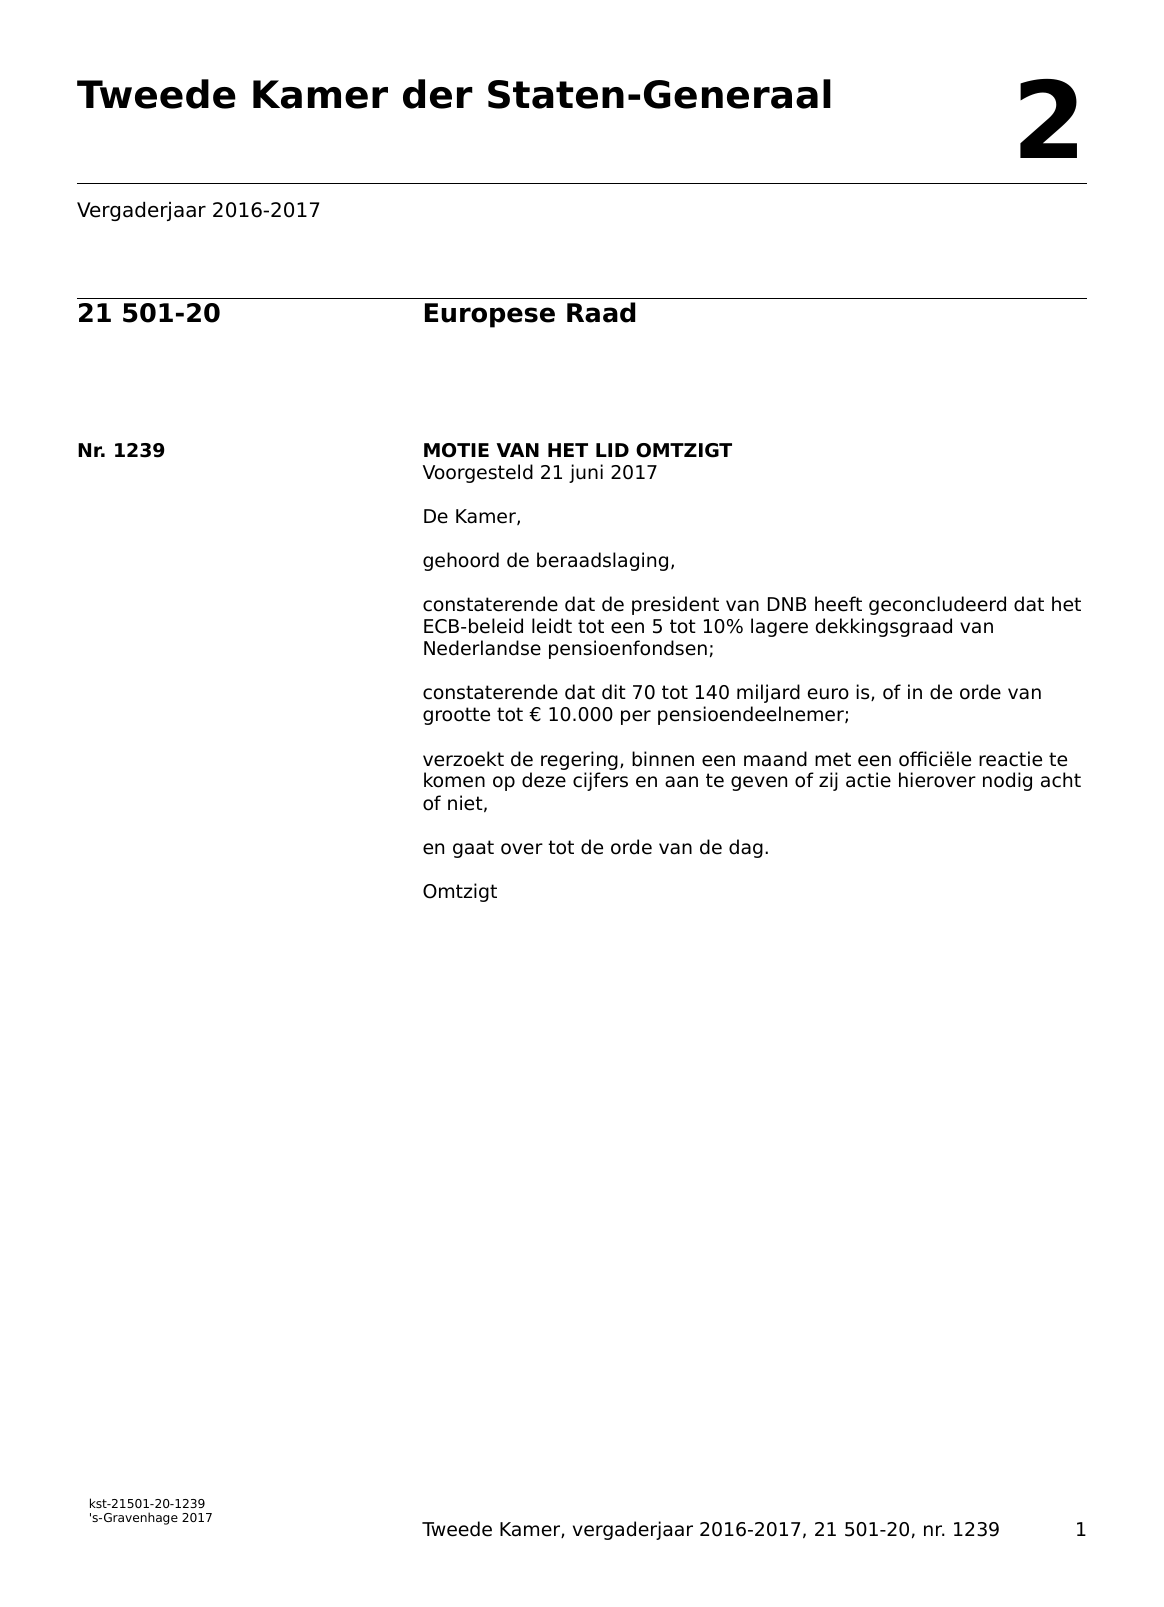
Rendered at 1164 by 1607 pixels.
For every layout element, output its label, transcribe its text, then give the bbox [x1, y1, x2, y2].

table_cell Vergaderjaar 2016-2017 [77, 184, 1087, 298]
subtitle Nr. 1239 MOTIE VAN HET LID OMTZIGT [77, 440, 1087, 462]
subtitle 21 501-20 Europese Raad [77, 299, 1087, 329]
table_header Tweede Kamer der Staten-Generaal [77, 59, 886, 183]
text 's-Gravenhage 2017 [88, 1511, 323, 1525]
text De Kamer, [422, 506, 1087, 528]
text Omtzigt [422, 881, 1087, 903]
table_header 2 [886, 59, 1087, 183]
text en gaat over tot de orde van de dag. [422, 837, 1087, 858]
text gehoord de beraadslaging, [422, 550, 1087, 572]
text verzoekt de regering, binnen een maand met een officiële reactie te komen op deze cijfers en aan te geven of zij actie hierover nodig acht of niet, [422, 748, 1087, 814]
text Voorgesteld 21 juni 2017 [422, 462, 1087, 484]
text constaterende dat de president van DNB heeft geconcludeerd dat het ECB-beleid leidt tot een 5 tot 10% lagere dekkingsgraad van Nederlandse pensioenfondsen; [422, 594, 1087, 660]
text kst-21501-20-1239 [88, 1497, 323, 1511]
text constaterende dat dit 70 tot 140 miljard euro is, of in de orde van grootte tot € 10.000 per pensioendeelnemer; [422, 682, 1087, 726]
